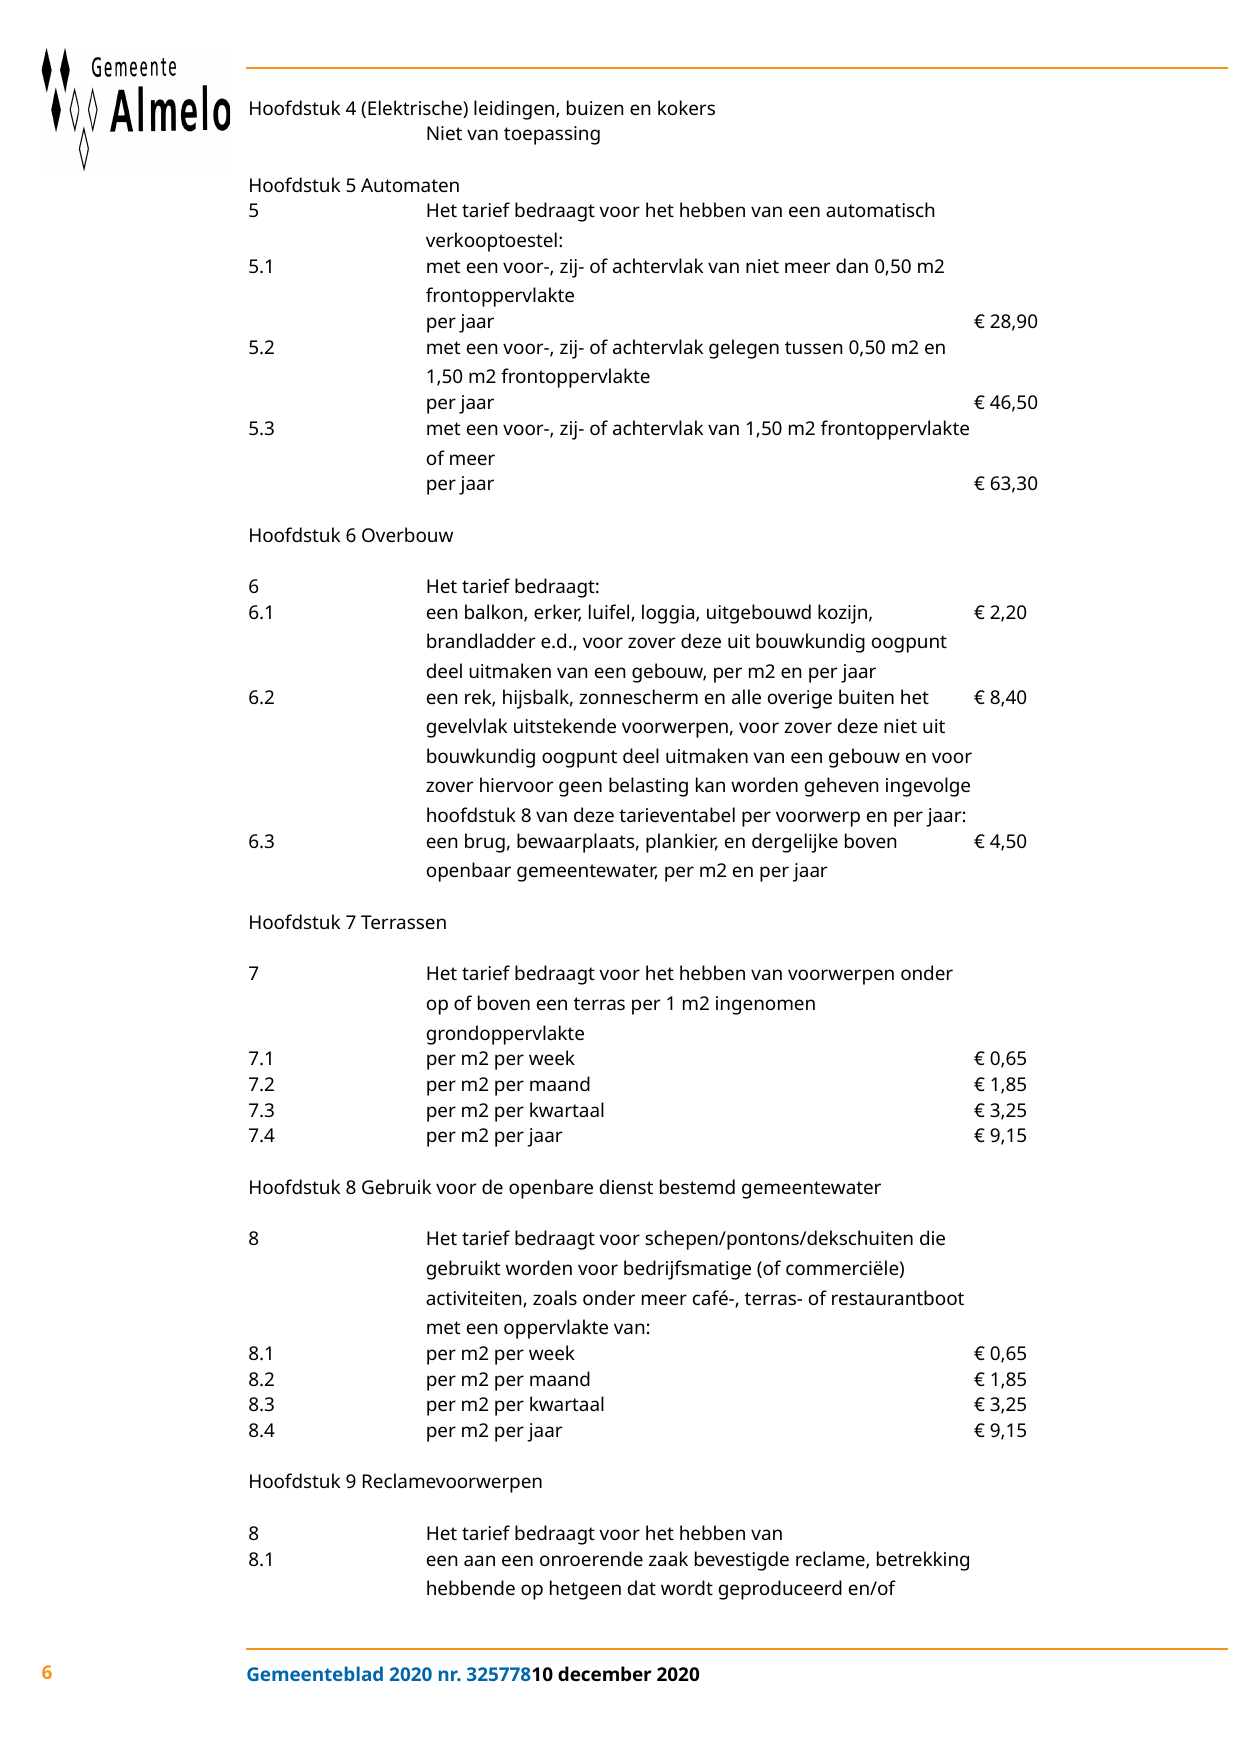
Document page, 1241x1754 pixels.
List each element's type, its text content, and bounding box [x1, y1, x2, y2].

table_cell 6 [248, 573, 426, 599]
table_cell € 63,30 [974, 470, 1152, 496]
table_cell € 4,50 [974, 828, 1152, 883]
table_cell [974, 1546, 1152, 1601]
table_cell [426, 496, 974, 522]
table_cell [248, 1443, 426, 1469]
table_cell [974, 146, 1152, 172]
table_cell Hoofdstuk 7 Terrassen [248, 909, 974, 935]
table_cell [974, 522, 1152, 548]
table_cell [248, 470, 426, 496]
table_cell [248, 935, 426, 961]
table_cell [248, 1494, 426, 1520]
table_cell met een voor-, zij- of achtervlak van 1,50 m2 frontoppervlakte of meer [426, 415, 974, 470]
table_cell [974, 935, 1152, 961]
table_cell € 2,20 [974, 599, 1152, 684]
table_cell een balkon, erker, luifel, loggia, uitgebouwd kozijn, brandladder e.d., voor zover deze uit bouwkundig oogpunt deel uitmaken van een gebouw, per m2 en per jaar [426, 599, 974, 684]
table_cell [974, 548, 1152, 573]
table_cell Het tarief bedraagt voor het hebben van [426, 1520, 974, 1546]
table_cell 7.4 [248, 1123, 426, 1148]
table_cell per m2 per kwartaal [426, 1097, 974, 1123]
table_cell een brug, bewaarplaats, plankier, en dergelijke boven openbaar gemeentewater, per m2 en per jaar [426, 828, 974, 883]
table_cell 6.1 [248, 599, 426, 684]
table_cell [974, 1148, 1152, 1174]
table_cell € 9,15 [974, 1417, 1152, 1443]
table_cell Het tarief bedraagt: [426, 573, 974, 599]
table_cell 6.3 [248, 828, 426, 883]
table_cell 7 [248, 961, 426, 1045]
table_cell [426, 1494, 974, 1520]
table_cell 5.2 [248, 334, 426, 389]
table_cell [248, 1200, 426, 1226]
table_cell 8 [248, 1226, 426, 1340]
table_cell 7.2 [248, 1071, 426, 1097]
table_cell [248, 1148, 426, 1174]
table_cell € 46,50 [974, 389, 1152, 415]
table_cell per m2 per maand [426, 1071, 974, 1097]
table_cell 5 [248, 198, 426, 253]
table_cell per jaar [426, 308, 974, 334]
table_cell een rek, hijsbalk, zonnescherm en alle overige buiten het gevelvlak uitstekende voorwerpen, voor zover deze niet uit bouwkundig oogpunt deel uitmaken van een gebouw en voor zover hiervoor geen belasting kan worden geheven ingevolge hoofdstuk 8 van deze tarieventabel per voorwerp en per jaar: [426, 684, 974, 828]
table_cell [974, 95, 1152, 121]
table_cell [426, 1443, 974, 1469]
table_cell per m2 per week [426, 1340, 974, 1366]
table_cell 8.1 [248, 1546, 426, 1601]
table_cell Het tarief bedraagt voor het hebben van een automatisch verkooptoestel: [426, 198, 974, 253]
table_cell per m2 per jaar [426, 1123, 974, 1148]
table_cell Hoofdstuk 5 Automaten [248, 172, 974, 198]
table_cell Het tarief bedraagt voor schepen/pontons/dekschuiten die gebruikt worden voor bedrijfsmatige (of commerciële) activiteiten, zoals onder meer café-, terras- of restaurantboot met een oppervlakte van: [426, 1226, 974, 1340]
table_cell 8.3 [248, 1391, 426, 1417]
table_cell [426, 548, 974, 573]
table_cell [974, 496, 1152, 522]
table_cell Hoofdstuk 6 Overbouw [248, 522, 974, 548]
table_cell [426, 146, 974, 172]
table_cell 7.1 [248, 1045, 426, 1071]
table_cell [974, 961, 1152, 1045]
table_cell [974, 1494, 1152, 1520]
table_cell [974, 198, 1152, 253]
table_cell [974, 334, 1152, 389]
table_cell per m2 per kwartaal [426, 1391, 974, 1417]
table_cell [248, 146, 426, 172]
table_cell 6.2 [248, 684, 426, 828]
table_cell [974, 172, 1152, 198]
table_cell per jaar [426, 470, 974, 496]
table_cell een aan een onroerende zaak bevestigde reclame, betrekking hebbende op hetgeen dat wordt geproduceerd en/of [426, 1546, 974, 1601]
table_cell Niet van toepassing [426, 121, 974, 146]
table_cell € 1,85 [974, 1366, 1152, 1391]
table_cell [248, 389, 426, 415]
table_cell [426, 935, 974, 961]
table_cell [974, 1520, 1152, 1546]
table_cell € 1,85 [974, 1071, 1152, 1097]
table_cell [248, 496, 426, 522]
table_cell [974, 121, 1152, 146]
table_cell Hoofdstuk 9 Reclamevoorwerpen [248, 1469, 974, 1494]
table_cell [974, 1443, 1152, 1469]
table_cell [248, 883, 426, 909]
table_cell met een voor-, zij- of achtervlak van niet meer dan 0,50 m2 frontoppervlakte [426, 253, 974, 308]
table_cell 5.1 [248, 253, 426, 308]
table_cell Hoofdstuk 8 Gebruik voor de openbare dienst bestemd gemeentewater [248, 1174, 974, 1200]
table_cell [974, 573, 1152, 599]
table_cell [974, 909, 1152, 935]
table_cell [974, 1200, 1152, 1226]
table_cell per m2 per week [426, 1045, 974, 1071]
table_cell Het tarief bedraagt voor het hebben van voorwerpen onder op of boven een terras per 1 m2 ingenomen grondoppervlakte [426, 961, 974, 1045]
table_cell [974, 883, 1152, 909]
table_cell Hoofdstuk 4 (Elektrische) leidingen, buizen en kokers [248, 95, 974, 121]
table_cell 8 [248, 1520, 426, 1546]
table_cell € 9,15 [974, 1123, 1152, 1148]
table_cell [974, 415, 1152, 470]
table_cell € 28,90 [974, 308, 1152, 334]
table_cell 7.3 [248, 1097, 426, 1123]
table_cell € 8,40 [974, 684, 1152, 828]
table_cell 8.2 [248, 1366, 426, 1391]
table_cell [248, 548, 426, 573]
table_cell [248, 308, 426, 334]
table_cell 8.4 [248, 1417, 426, 1443]
table_cell per m2 per maand [426, 1366, 974, 1391]
table_cell per m2 per jaar [426, 1417, 974, 1443]
table_cell [248, 121, 426, 146]
table_cell 8.1 [248, 1340, 426, 1366]
table_cell € 0,65 [974, 1045, 1152, 1071]
table_cell [426, 883, 974, 909]
table_cell [426, 1200, 974, 1226]
picture [41, 47, 231, 172]
table_cell met een voor-, zij- of achtervlak gelegen tussen 0,50 m2 en 1,50 m2 frontoppervlakte [426, 334, 974, 389]
table_cell € 0,65 [974, 1340, 1152, 1366]
table_cell [974, 253, 1152, 308]
table_cell € 3,25 [974, 1097, 1152, 1123]
table_cell per jaar [426, 389, 974, 415]
table_cell 5.3 [248, 415, 426, 470]
table_cell [426, 1148, 974, 1174]
table_cell € 3,25 [974, 1391, 1152, 1417]
table_cell [974, 1226, 1152, 1340]
table_cell [974, 1174, 1152, 1200]
table_cell [974, 1469, 1152, 1494]
